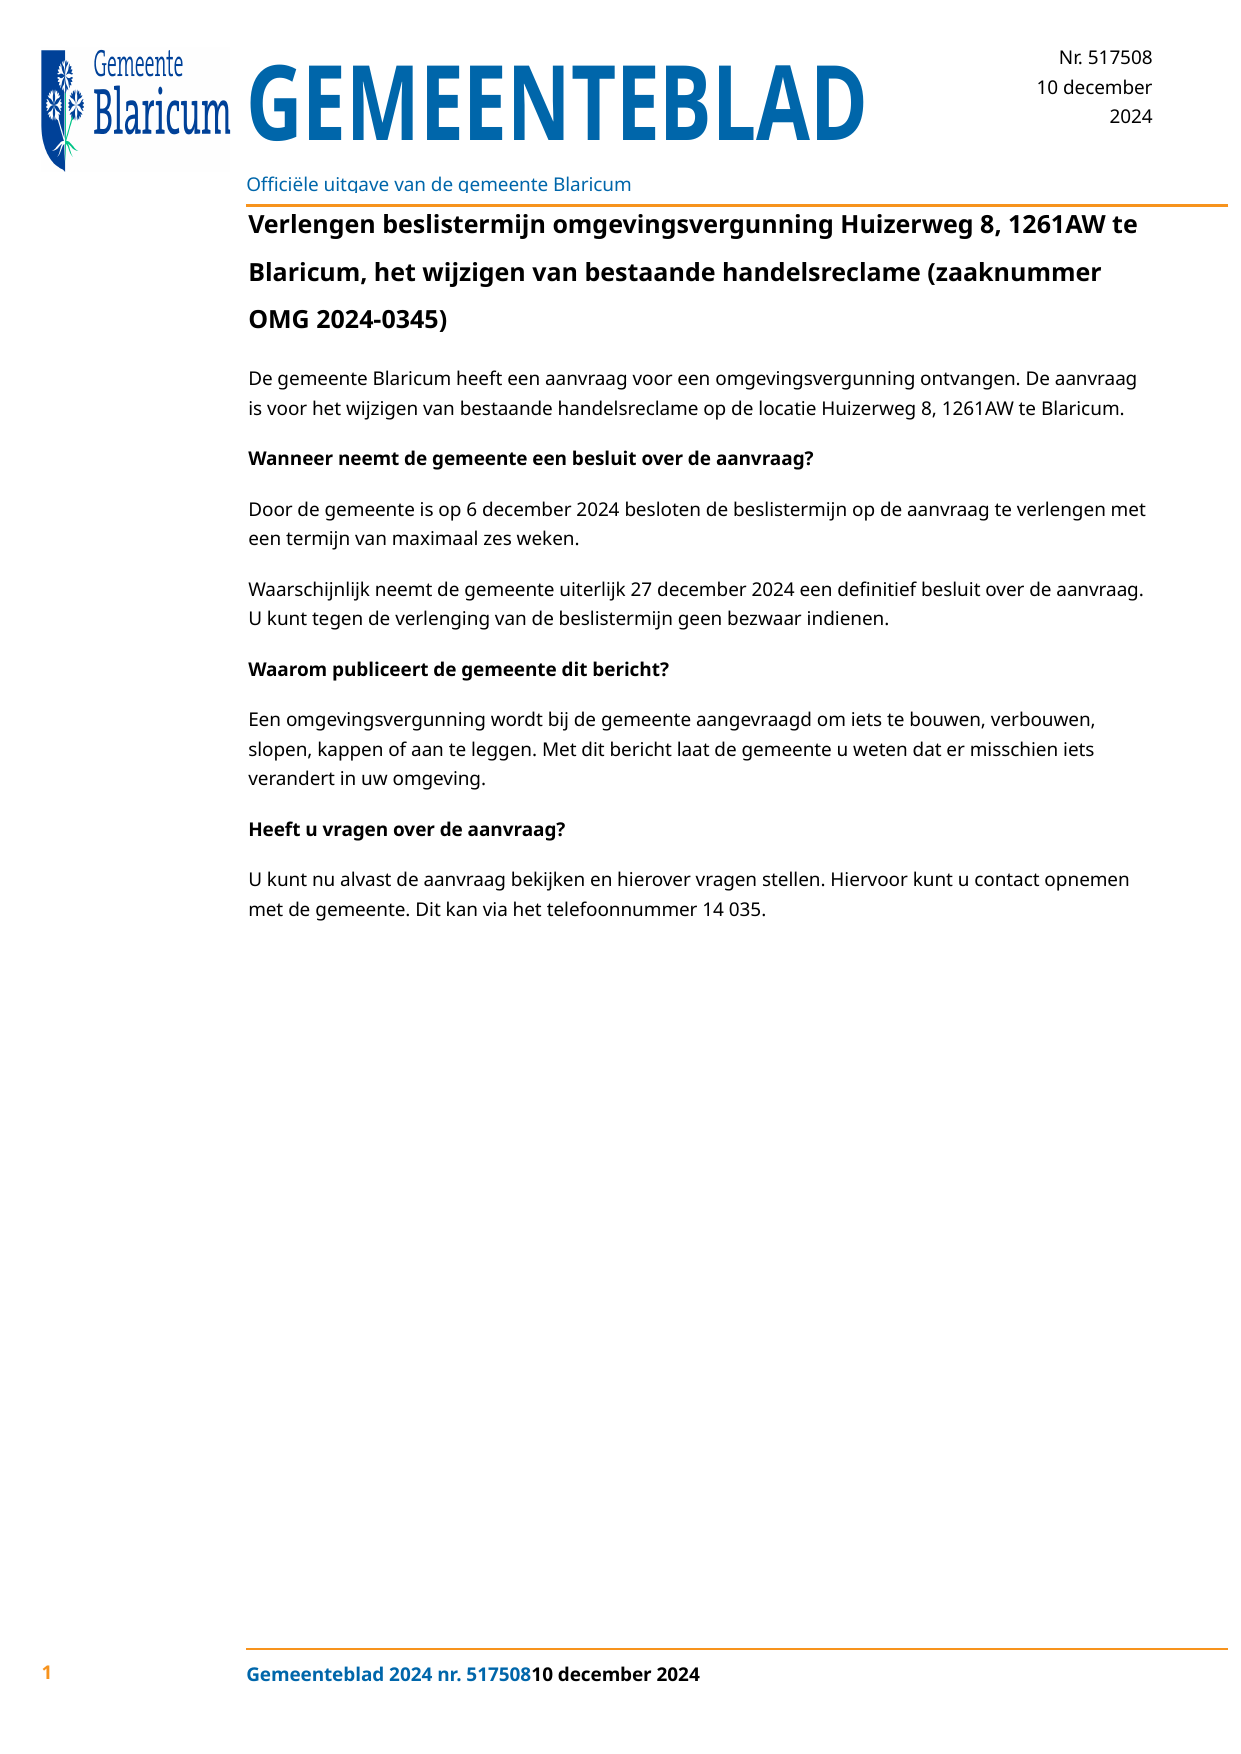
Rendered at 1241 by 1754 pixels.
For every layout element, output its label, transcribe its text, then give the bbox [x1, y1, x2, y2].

text Waarschijnlijk neemt de gemeente uiterlijk 27 december 2024 een definitief besluit over de aanvraag. U kunt tegen de verlenging van de beslistermijn geen bezwaar indienen. [248, 576, 1152, 631]
text De gemeente Blaricum heeft een aanvraag voor een omgevingsvergunning ontvangen. De aanvraag is voor het wijzigen van bestaande handelsreclame op de locatie Huizerweg 8, 1261AW te Blaricum. [248, 366, 1152, 421]
picture [41, 47, 231, 172]
text Een omgevingsvergunning wordt bij de gemeente aangevraagd om iets te bouwen, verbouwen, slopen, kappen of aan te leggen. Met dit bericht laat de gemeente u weten dat er misschien iets verandert in uw omgeving. [248, 706, 1152, 791]
text U kunt nu alvast de aanvraag bekijken en hierover vragen stellen. Hiervoor kunt u contact opnemen met de gemeente. Dit kan via het telefoonnummer 14 035. [248, 866, 1152, 922]
text Door de gemeente is op 6 december 2024 besloten de beslistermijn op de aanvraag te verlengen met een termijn van maximaal zes weken. [248, 496, 1152, 551]
text Verlengen beslistermijn omgevingsvergunning Huizerweg 8, 1261AW te Blaricum, het wijzigen van bestaande handelsreclame (zaaknummer OMG 2024-0345) [248, 207, 1152, 336]
text Waarom publiceert de gemeente dit bericht? [248, 656, 1152, 682]
text Heeft u vragen over de aanvraag? [248, 816, 1152, 842]
text Wanneer neemt de gemeente een besluit over de aanvraag? [248, 446, 1152, 471]
